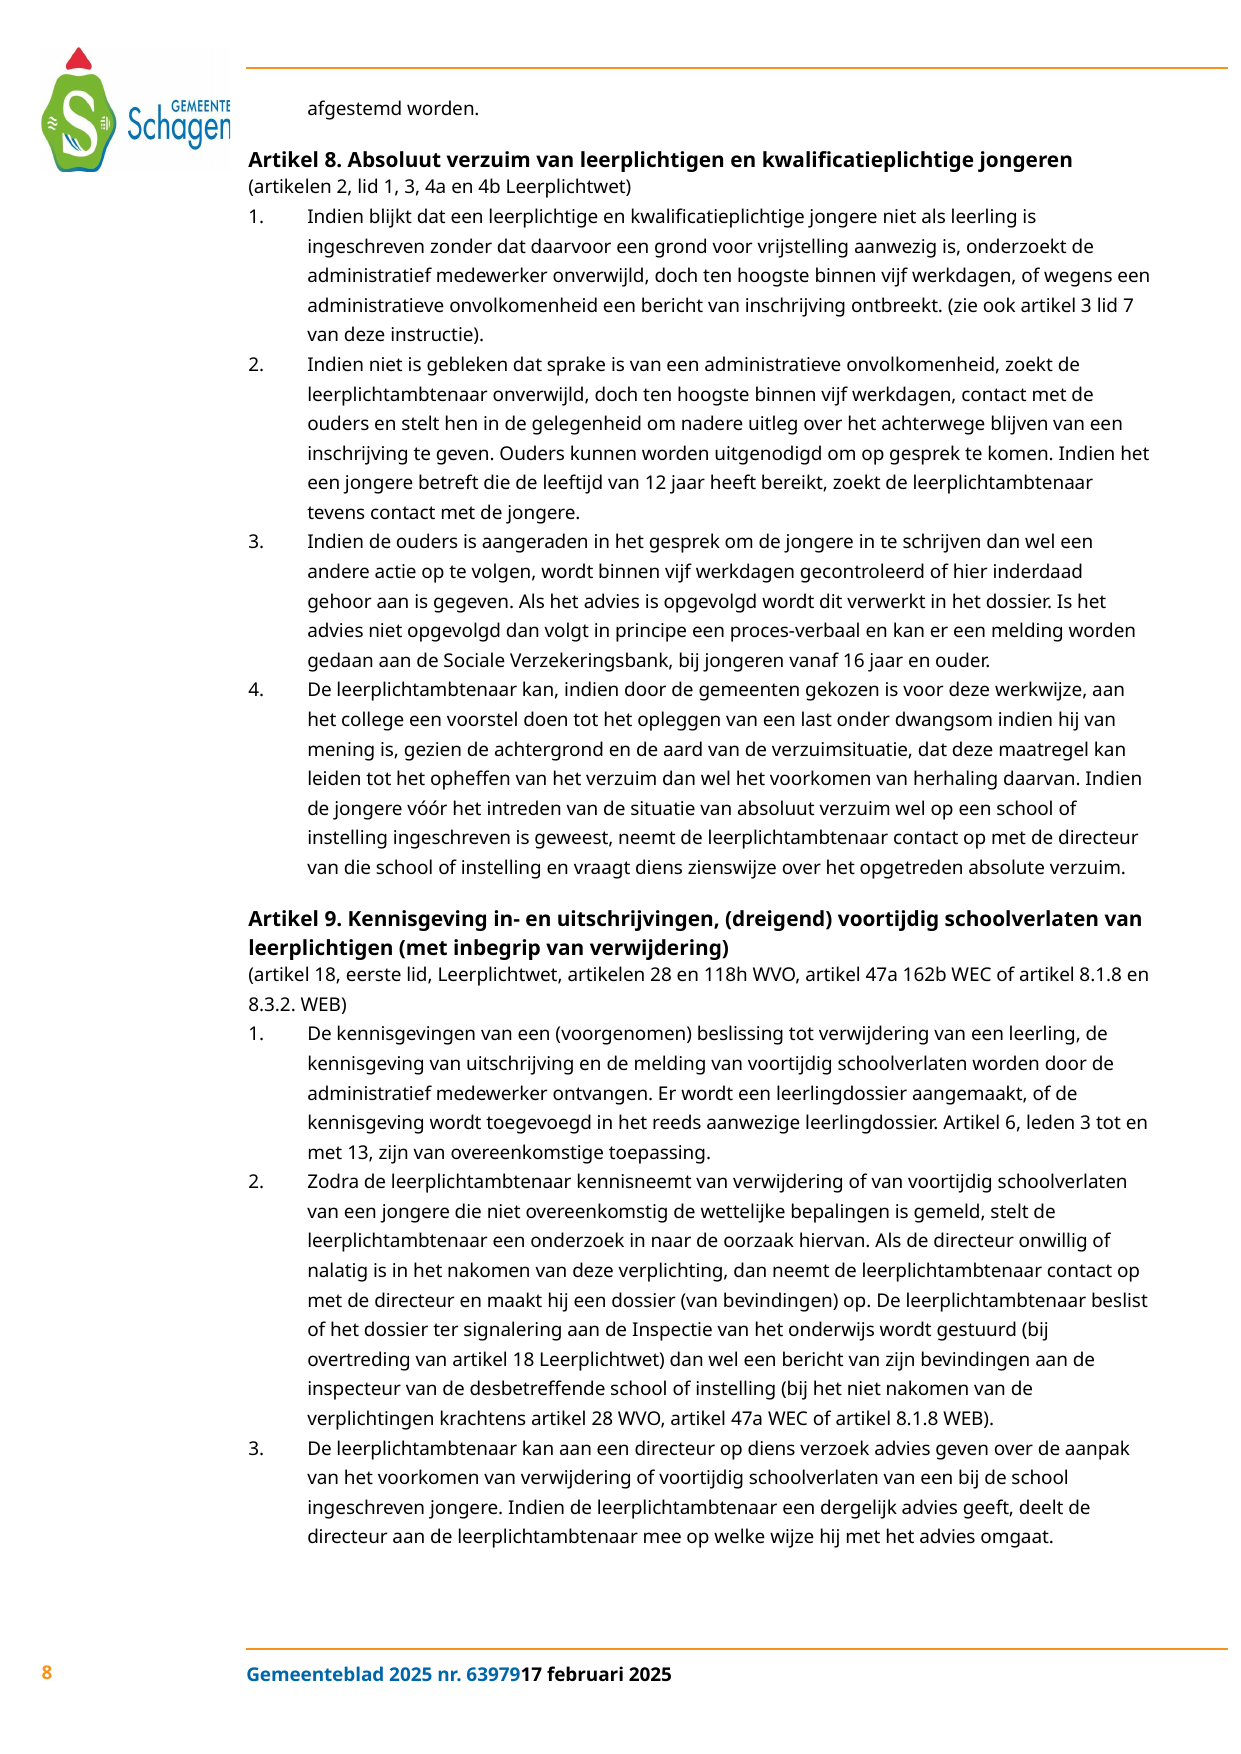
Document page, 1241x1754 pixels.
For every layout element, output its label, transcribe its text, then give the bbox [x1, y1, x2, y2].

list Indien niet is gebleken dat sprake is van een administratieve onvolkomenheid, zoekt de leerplichtambtenaar onverwijld, doch ten hoogste binnen vijf werkdagen, contact met de ouders en stelt hen in de gelegenheid om nadere uitleg over het achterwege blijven van een inschrijving te geven. Ouders kunnen worden uitgenodigd om op gesprek te komen. Indien het een jongere betreft die de leeftijd van 12 jaar heeft bereikt, zoekt de leerplichtambtenaar tevens contact met de jongere. [248, 351, 1152, 525]
list De kennisgevingen van een (voorgenomen) beslissing tot verwijdering van een leerling, de kennisgeving van uitschrijving en de melding van voortijdig schoolverlaten worden door de administratief medewerker ontvangen. Er wordt een leerlingdossier aangemaakt, of de kennisgeving wordt toegevoegd in het reeds aanwezige leerlingdossier. Artikel 6, leden 3 tot en met 13, zijn van overeenkomstige toepassing. [248, 1021, 1152, 1164]
list De leerplichtambtenaar kan, indien door de gemeenten gekozen is voor deze werkwijze, aan het college een voorstel doen tot het opleggen van een last onder dwangsom indien hij van mening is, gezien de achtergrond en de aard van de verzuimsituatie, dat deze maatregel kan leiden tot het opheffen van het verzuim dan wel het voorkomen van herhaling daarvan. Indien de jongere vóór het intreden van de situatie van absoluut verzuim wel op een school of instelling ingeschreven is geweest, neemt de leerplichtambtenaar contact op met de directeur van die school of instelling en vraagt diens zienswijze over het opgetreden absolute verzuim. [248, 677, 1152, 880]
text Artikel 8. Absoluut verzuim van leerplichtigen en kwalificatieplichtige jongeren [248, 145, 1152, 174]
list afgestemd worden. [248, 95, 1152, 121]
text Artikel 9. Kennisgeving in- en uitschrijvingen, (dreigend) voortijdig schoolverlaten van leerplichtigen (met inbegrip van verwijdering) [248, 904, 1152, 961]
list Indien de ouders is aangeraden in het gesprek om de jongere in te schrijven dan wel een andere actie op te volgen, wordt binnen vijf werkdagen gecontroleerd of hier inderdaad gehoor aan is gegeven. Als het advies is opgevolgd wordt dit verwerkt in het dossier. Is het advies niet opgevolgd dan volgt in principe een proces-verbaal en kan er een melding worden gedaan aan de Sociale Verzekeringsbank, bij jongeren vanaf 16 jaar en ouder. [248, 529, 1152, 673]
text (artikel 18, eerste lid, Leerplichtwet, artikelen 28 en 118h WVO, artikel 47a 162b WEC of artikel 8.1.8 en 8.3.2. WEB) [248, 961, 1152, 1017]
text (artikelen 2, lid 1, 3, 4a en 4b Leerplichtwet) [248, 174, 1152, 199]
picture [41, 47, 231, 172]
list Zodra de leerplichtambtenaar kennisneemt van verwijdering of van voortijdig schoolverlaten van een jongere die niet overeenkomstig de wettelijke bepalingen is gemeld, stelt de leerplichtambtenaar een onderzoek in naar de oorzaak hiervan. Als de directeur onwillig of nalatig is in het nakomen van deze verplichting, dan neemt de leerplichtambtenaar contact op met de directeur en maakt hij een dossier (van bevindingen) op. De leerplichtambtenaar beslist of het dossier ter signalering aan de Inspectie van het onderwijs wordt gestuurd (bij overtreding van artikel 18 Leerplichtwet) dan wel een bericht van zijn bevindingen aan de inspecteur van de desbetreffende school of instelling (bij het niet nakomen van de verplichtingen krachtens artikel 28 WVO, artikel 47a WEC of artikel 8.1.8 WEB). [248, 1168, 1152, 1431]
list De leerplichtambtenaar kan aan een directeur op diens verzoek advies geven over de aanpak van het voorkomen van verwijdering of voortijdig schoolverlaten van een bij de school ingeschreven jongere. Indien de leerplichtambtenaar een dergelijk advies geeft, deelt de directeur aan de leerplichtambtenaar mee op welke wijze hij met het advies omgaat. [248, 1435, 1152, 1549]
list Indien blijkt dat een leerplichtige en kwalificatieplichtige jongere niet als leerling is ingeschreven zonder dat daarvoor een grond voor vrijstelling aanwezig is, onderzoekt de administratief medewerker onverwijld, doch ten hoogste binnen vijf werkdagen, of wegens een administratieve onvolkomenheid een bericht van inschrijving ontbreekt. (zie ook artikel 3 lid 7 van deze instructie). [248, 203, 1152, 347]
